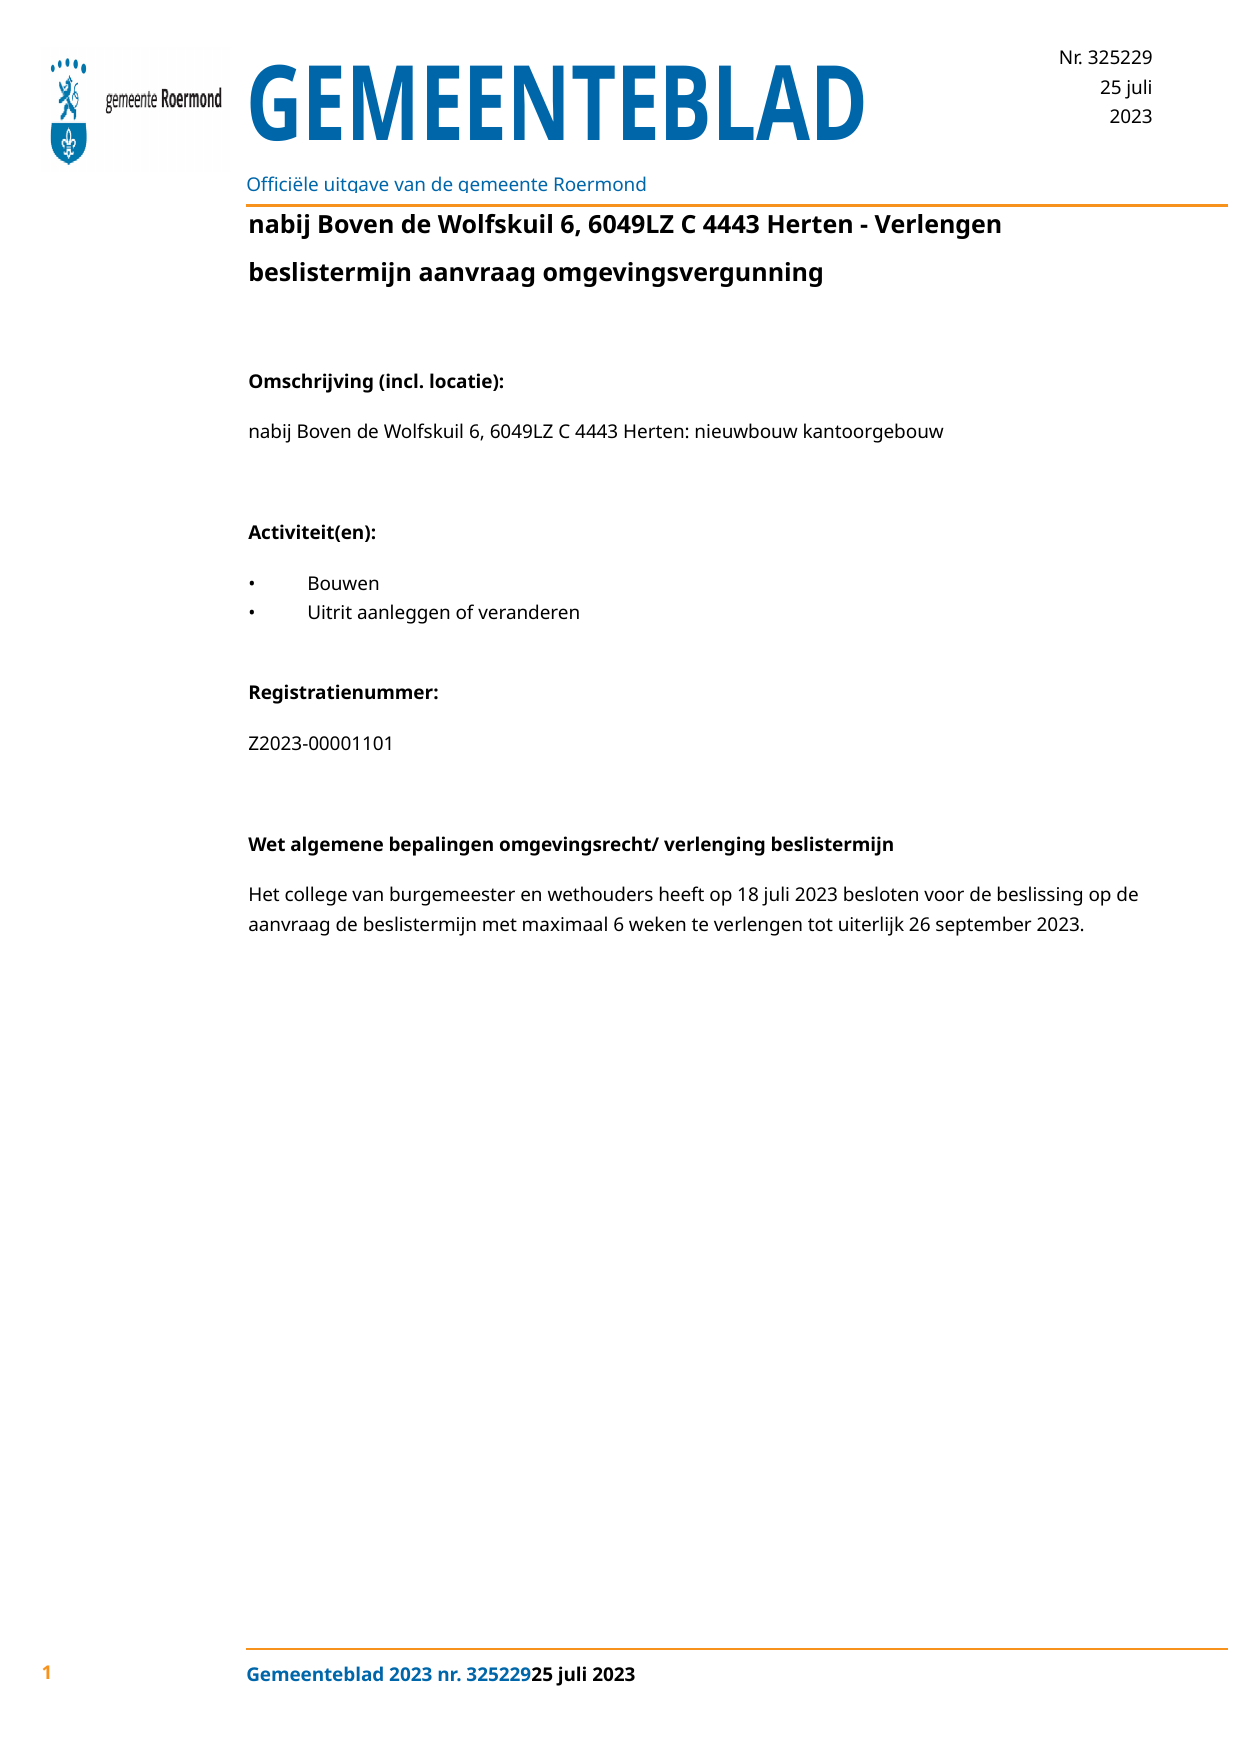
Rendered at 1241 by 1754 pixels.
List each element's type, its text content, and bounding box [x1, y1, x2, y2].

text Z2023-00001101 [248, 730, 1152, 756]
text Omschrijving (incl. locatie): [248, 368, 1152, 394]
text Het college van burgemeester en wethouders heeft op 18 juli 2023 besloten voor de beslissing op de aanvraag de beslistermijn met maximaal 6 weken te verlengen tot uiterlijk 26 september 2023. [248, 881, 1152, 937]
text nabij Boven de Wolfskuil 6, 6049LZ C 4443 Herten - Verlengen beslistermijn aanvraag omgevingsvergunning [248, 207, 1152, 288]
list Bouwen [248, 570, 1152, 596]
text Activiteit(en): [248, 519, 1152, 545]
text nabij Boven de Wolfskuil 6, 6049LZ C 4443 Herten: nieuwbouw kantoorgebouw [248, 419, 1152, 444]
list Uitrit aanleggen of veranderen [248, 599, 1152, 625]
text Wet algemene bepalingen omgevingsrecht/ verlenging beslistermijn [248, 831, 1152, 857]
picture [41, 47, 231, 172]
text Registratienummer: [248, 679, 1152, 705]
